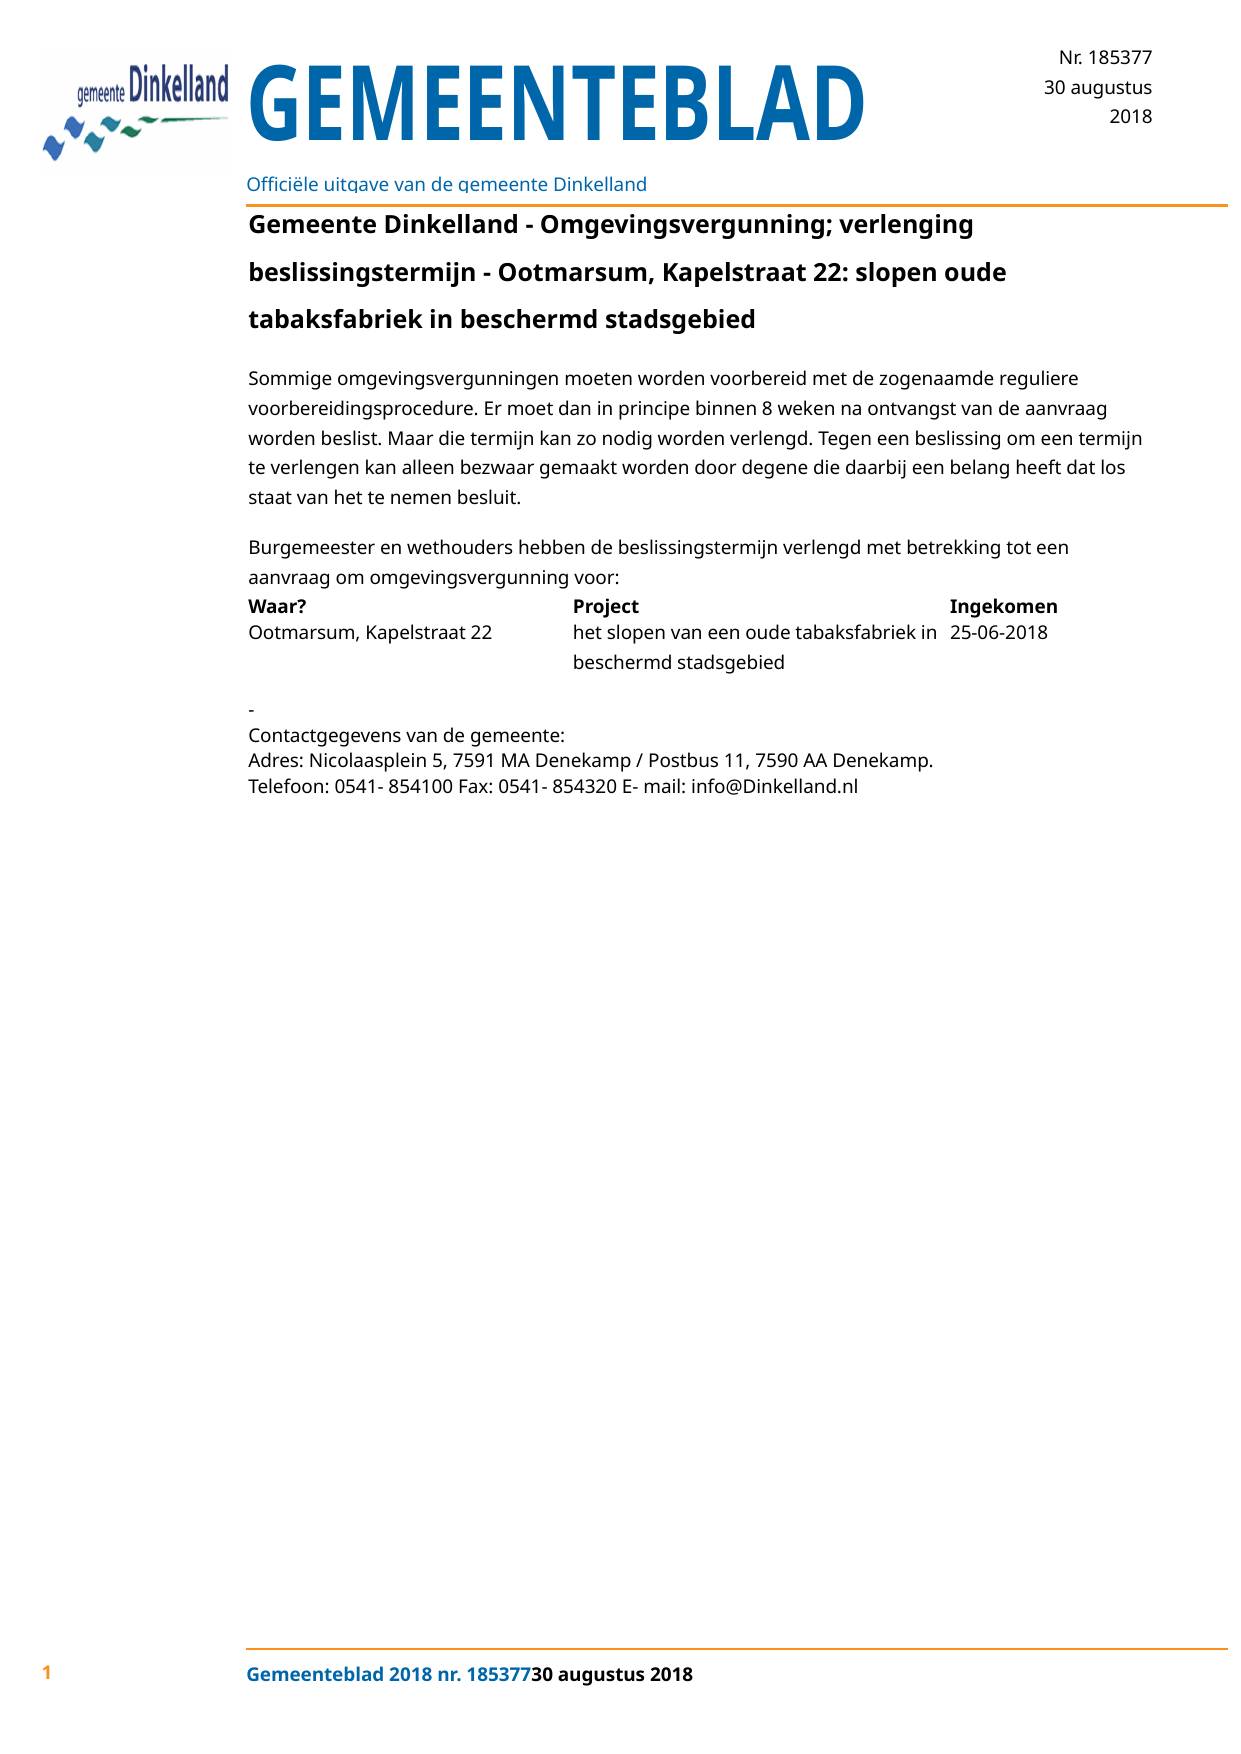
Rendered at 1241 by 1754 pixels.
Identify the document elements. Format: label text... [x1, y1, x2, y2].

picture [41, 47, 231, 172]
text Contactgegevens van de gemeente: [248, 722, 1152, 747]
table_header Waar? [248, 594, 573, 619]
text - [248, 696, 1152, 722]
table_cell 25-06-2018 [950, 619, 1152, 674]
text Burgemeester en wethouders hebben de beslissingstermijn verlengd met betrekking tot een aanvraag om omgevingsvergunning voor: [248, 534, 1152, 589]
text Telefoon: 0541- 854100 Fax: 0541- 854320 E- mail: info@Dinkelland.nl [248, 773, 1152, 799]
table_header Project [573, 594, 950, 619]
table_cell Ootmarsum, Kapelstraat 22 [248, 619, 573, 674]
text Adres: Nicolaasplein 5, 7591 MA Denekamp / Postbus 11, 7590 AA Denekamp. [248, 747, 1152, 773]
text Gemeente Dinkelland - Omgevingsvergunning; verlenging beslissingstermijn - Ootmarsum, Kapelstraat 22: slopen oude tabaksfabriek in beschermd stadsgebied [248, 207, 1152, 336]
table_cell het slopen van een oude tabaksfabriek in beschermd stadsgebied [573, 619, 950, 674]
table_header Ingekomen [950, 594, 1152, 619]
text Sommige omgevingsvergunningen moeten worden voorbereid met de zogenaamde reguliere voorbereidingsprocedure. Er moet dan in principe binnen 8 weken na ontvangst van de aanvraag worden beslist. Maar die termijn kan zo nodig worden verlengd. Tegen een beslissing om een termijn te verlengen kan alleen bezwaar gemaakt worden door degene die daarbij een belang heeft dat los staat van het te nemen besluit. [248, 366, 1152, 509]
